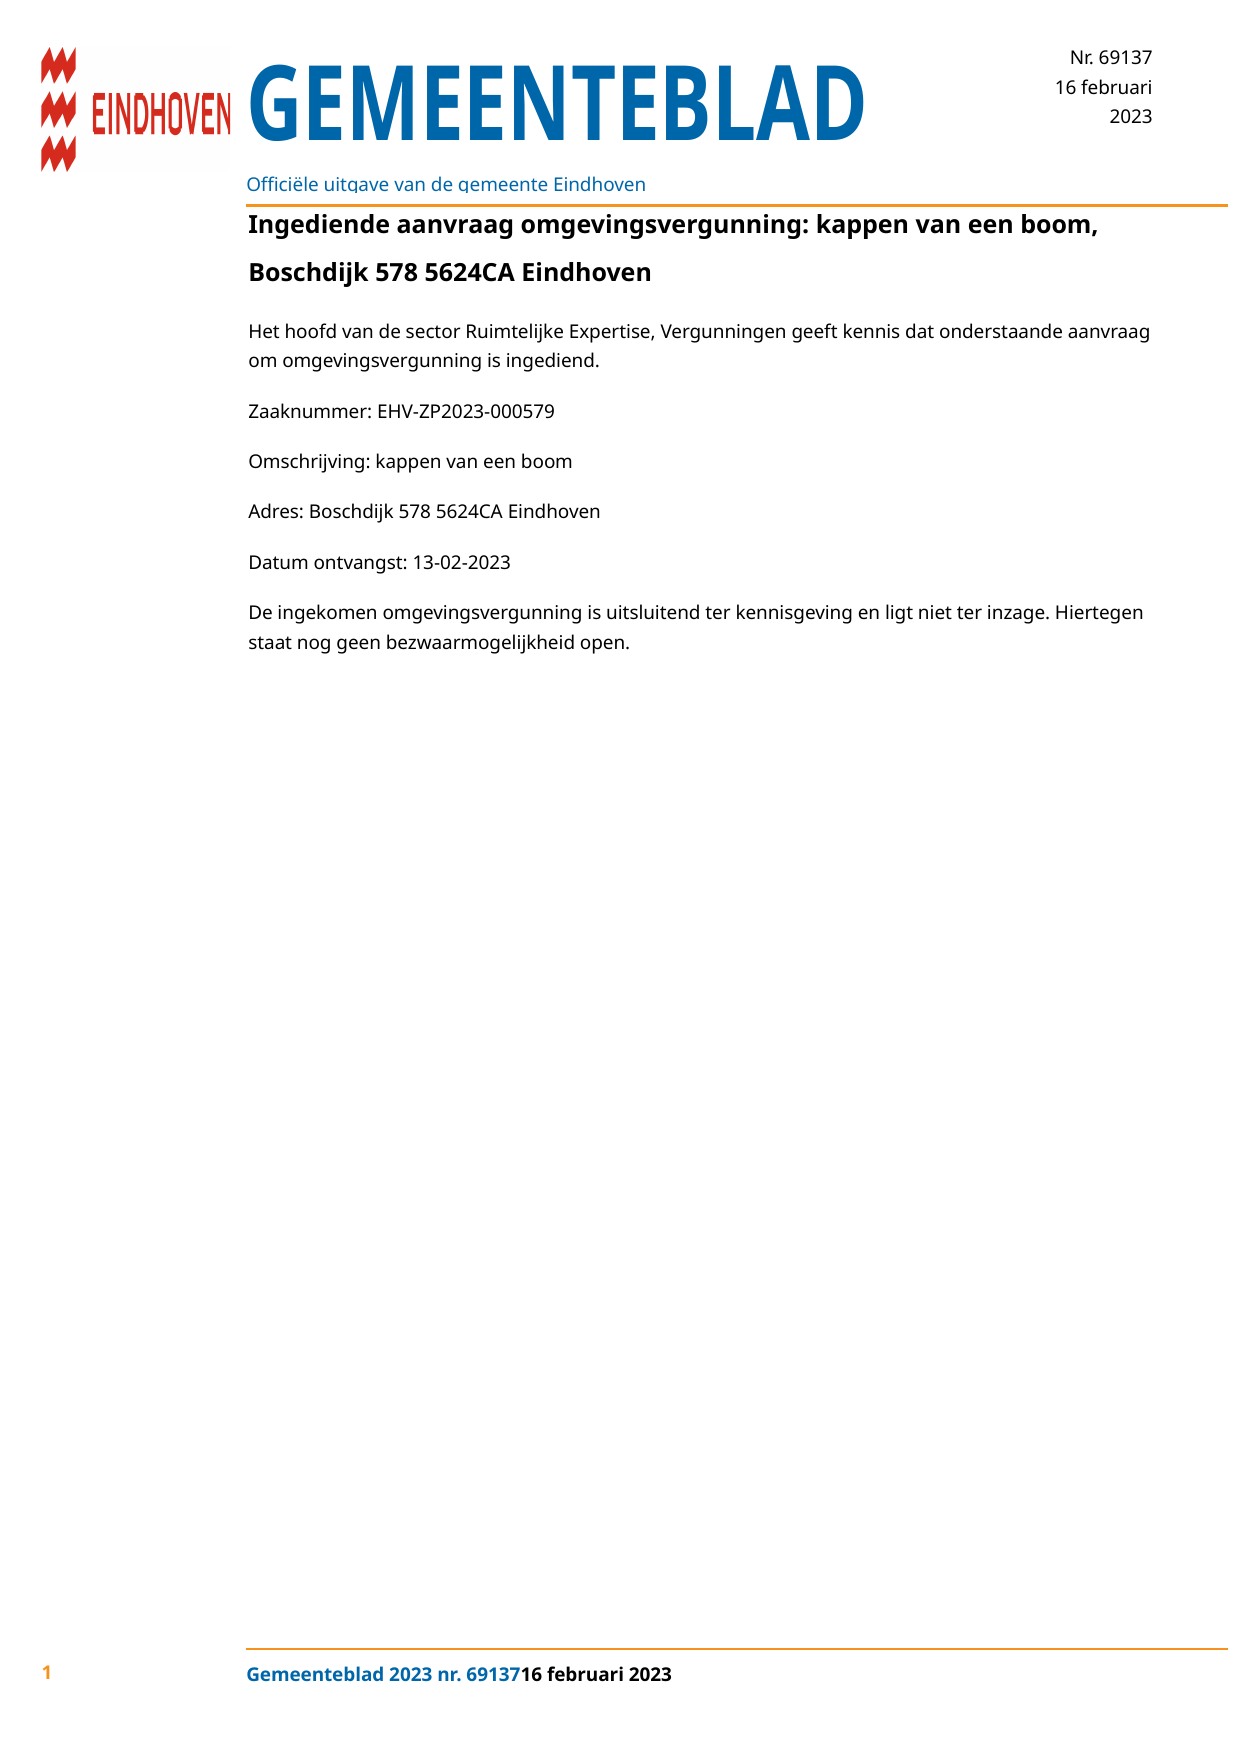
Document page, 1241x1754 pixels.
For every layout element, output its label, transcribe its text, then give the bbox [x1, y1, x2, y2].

picture [41, 47, 231, 172]
text Datum ontvangst: 13-02-2023 [248, 549, 1152, 575]
text Ingediende aanvraag omgevingsvergunning: kappen van een boom, Boschdijk 578 5624CA Eindhoven [248, 207, 1152, 288]
text Adres: Boschdijk 578 5624CA Eindhoven [248, 499, 1152, 524]
text Zaaknummer: EHV-ZP2023-000579 [248, 398, 1152, 424]
text Het hoofd van de sector Ruimtelijke Expertise, Vergunningen geeft kennis dat onderstaande aanvraag om omgevingsvergunning is ingediend. [248, 318, 1152, 373]
text Omschrijving: kappen van een boom [248, 448, 1152, 474]
text De ingekomen omgevingsvergunning is uitsluitend ter kennisgeving en ligt niet ter inzage. Hiertegen staat nog geen bezwaarmogelijkheid open. [248, 599, 1152, 655]
